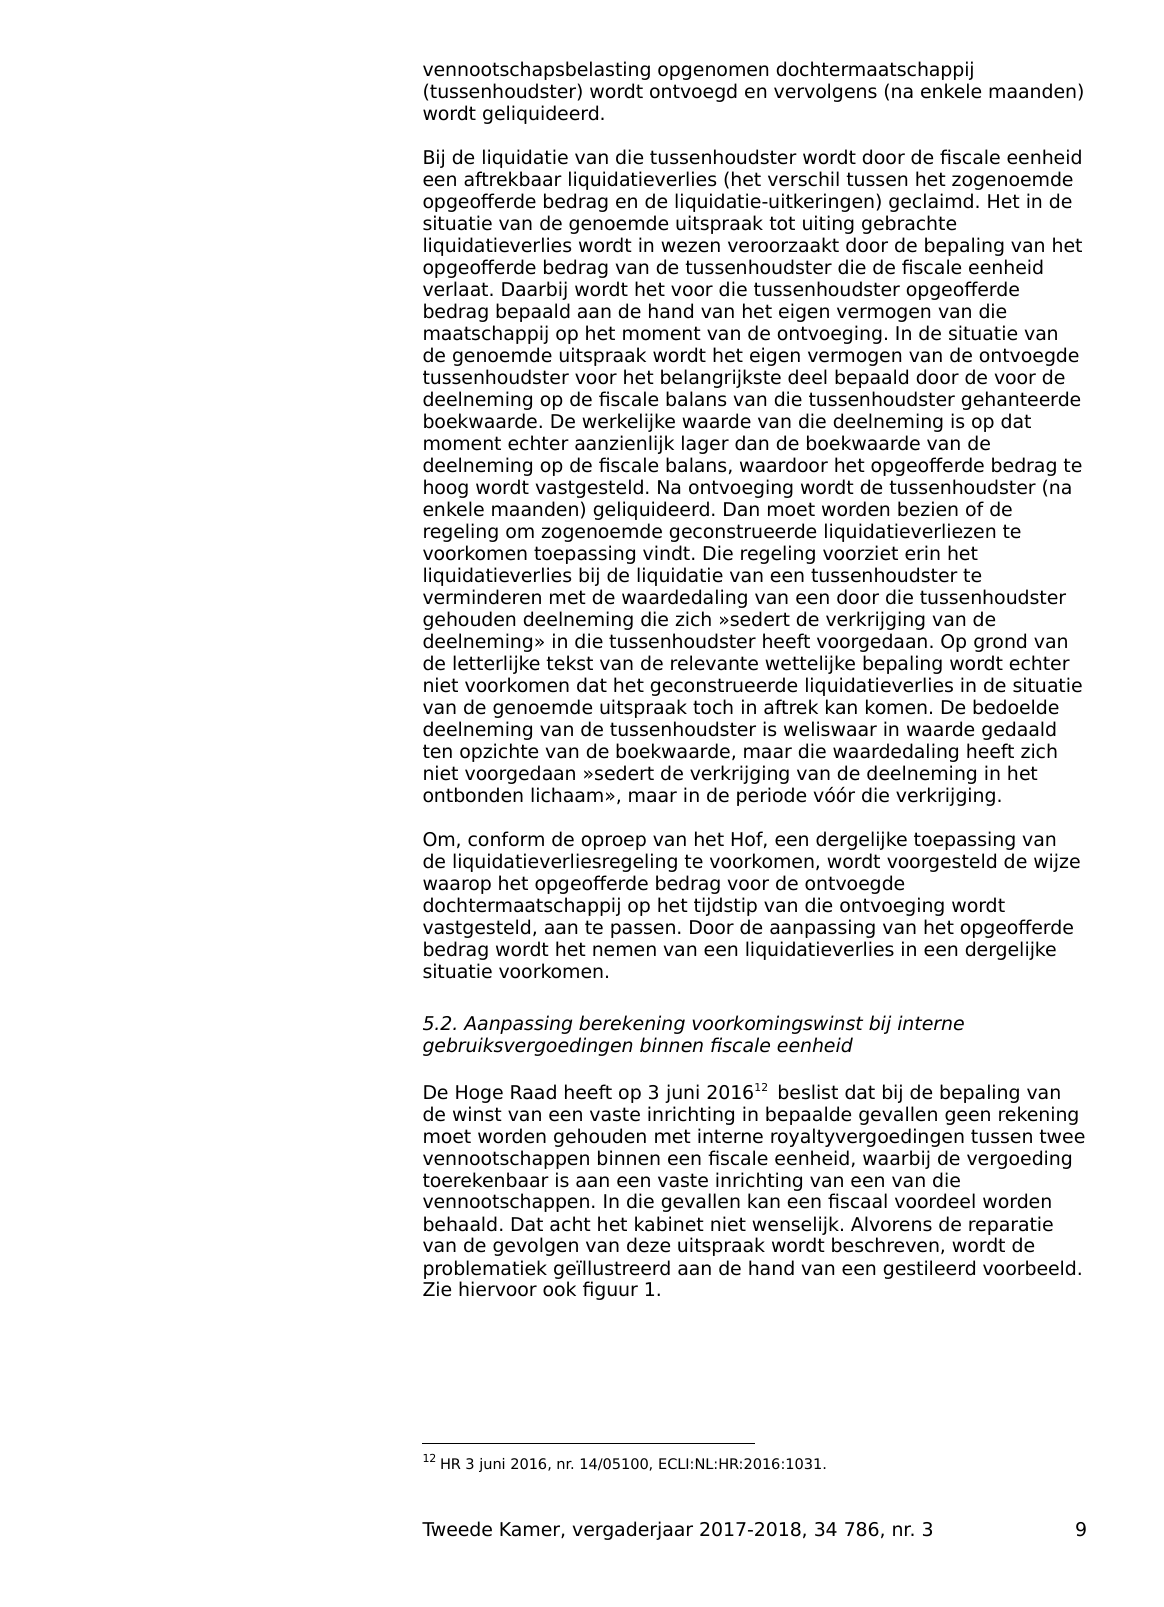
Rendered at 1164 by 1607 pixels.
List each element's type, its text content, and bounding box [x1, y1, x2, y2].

text vennootschapsbelasting opgenomen dochtermaatschappij (tussenhoudster) wordt ontvoegd en vervolgens (na enkele maanden) wordt geliquideerd. [422, 59, 1087, 125]
text HR 3 juni 2016, nr. 14/05100, ECLI:NL:HR:2016:1031. [422, 1452, 1087, 1474]
text Om, conform de oproep van het Hof, een dergelijke toepassing van de liquidatieverliesregeling te voorkomen, wordt voorgesteld de wijze waarop het opgeofferde bedrag voor de ontvoegde dochtermaatschappij op het tijdstip van die ontvoeging wordt vastgesteld, aan te passen. Door de aanpassing van het opgeofferde bedrag wordt het nemen van een liquidatieverlies in een dergelijke situatie voorkomen. [422, 829, 1087, 983]
text De Hoge Raad heeft op 3 juni 2016 beslist dat bij de bepaling van de winst van een vaste inrichting in bepaalde gevallen geen rekening moet worden gehouden met interne royaltyvergoedingen tussen twee vennootschappen binnen een fiscale eenheid, waarbij de vergoeding toerekenbaar is aan een vaste inrichting van een van die vennootschappen. In die gevallen kan een fiscaal voordeel worden behaald. Dat acht het kabinet niet wenselijk. Alvorens de reparatie van de gevolgen van deze uitspraak wordt beschreven, wordt de problematiek geïllustreerd aan de hand van een gestileerd voorbeeld. Zie hiervoor ook figuur 1. [422, 1082, 1087, 1301]
subtitle 5.2. Aanpassing berekening voorkomingswinst bij interne gebruiksvergoedingen binnen fiscale eenheid [422, 1013, 1087, 1057]
text Bij de liquidatie van die tussenhoudster wordt door de fiscale eenheid een aftrekbaar liquidatieverlies (het verschil tussen het zogenoemde opgeofferde bedrag en de liquidatie-uitkeringen) geclaimd. Het in de situatie van de genoemde uitspraak tot uiting gebrachte liquidatieverlies wordt in wezen veroorzaakt door de bepaling van het opgeofferde bedrag van de tussenhoudster die de fiscale eenheid verlaat. Daarbij wordt het voor die tussenhoudster opgeofferde bedrag bepaald aan de hand van het eigen vermogen van die maatschappij op het moment van de ontvoeging. In de situatie van de genoemde uitspraak wordt het eigen vermogen van de ontvoegde tussenhoudster voor het belangrijkste deel bepaald door de voor de deelneming op de fiscale balans van die tussenhoudster gehanteerde boekwaarde. De werkelijke waarde van die deelneming is op dat moment echter aanzienlijk lager dan de boekwaarde van de deelneming op de fiscale balans, waardoor het opgeofferde bedrag te hoog wordt vastgesteld. Na ontvoeging wordt de tussenhoudster (na enkele maanden) geliquideerd. Dan moet worden bezien of de regeling om zogenoemde geconstrueerde liquidatieverliezen te voorkomen toepassing vindt. Die regeling voorziet erin het liquidatieverlies bij de liquidatie van een tussenhoudster te verminderen met de waardedaling van een door die tussenhoudster gehouden deelneming die zich »sedert de verkrijging van de deelneming» in die tussenhoudster heeft voorgedaan. Op grond van de letterlijke tekst van de relevante wettelijke bepaling wordt echter niet voorkomen dat het geconstrueerde liquidatieverlies in de situatie van de genoemde uitspraak toch in aftrek kan komen. De bedoelde deelneming van de tussenhoudster is weliswaar in waarde gedaald ten opzichte van de boekwaarde, maar die waardedaling heeft zich niet voorgedaan »sedert de verkrijging van de deelneming in het ontbonden lichaam», maar in de periode vóór die verkrijging. [422, 147, 1087, 807]
